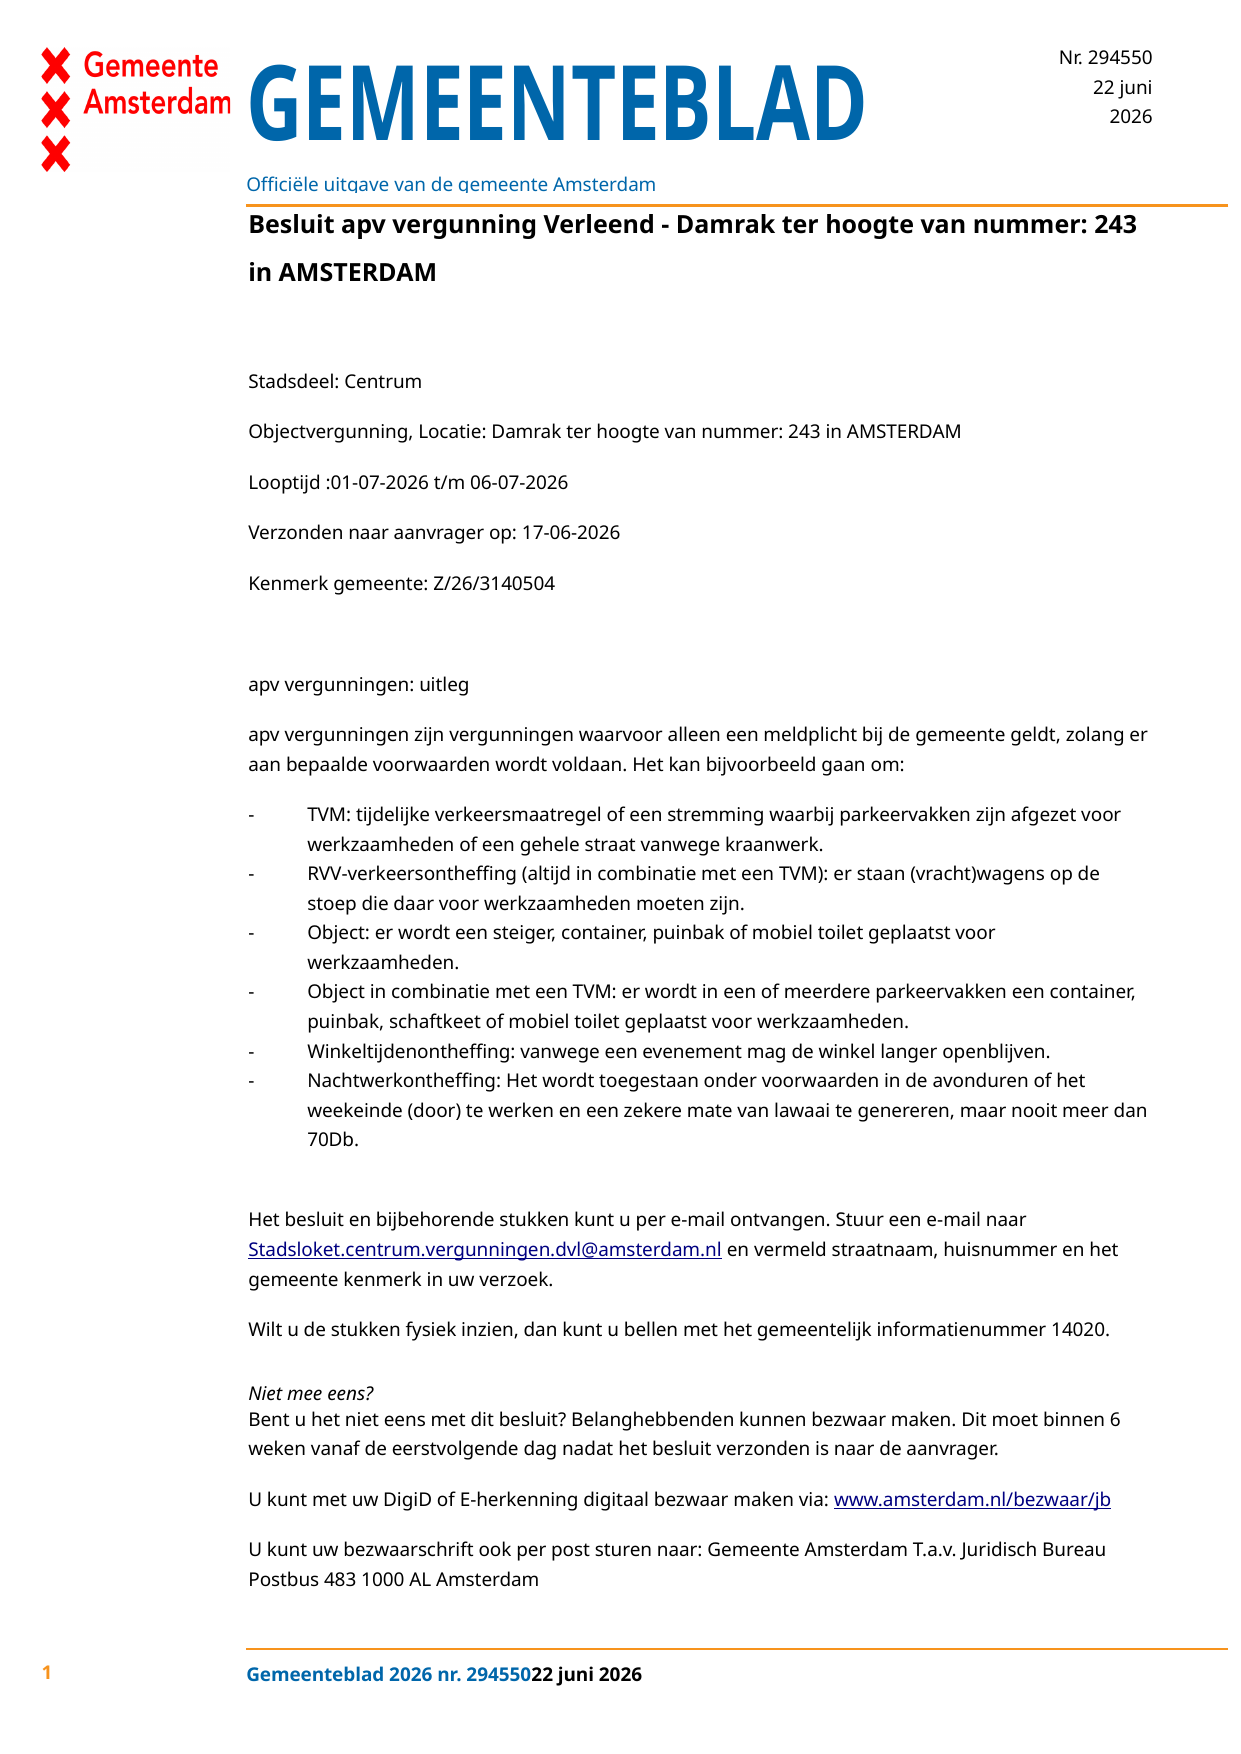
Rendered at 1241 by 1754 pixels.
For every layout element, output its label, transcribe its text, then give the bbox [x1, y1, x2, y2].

text U kunt met uw DigiD of E-herkenning digitaal bezwaar maken via: www.amsterdam.nl/bezwaar/jb [248, 1486, 1152, 1512]
text Stadsdeel: Centrum [248, 368, 1152, 394]
list Object in combinatie met een TVM: er wordt in een of meerdere parkeervakken een container, puinbak, schaftkeet of mobiel toilet geplaatst voor werkzaamheden. [248, 979, 1152, 1034]
list Winkeltijdenontheffing: vanwege een evenement mag de winkel langer openblijven. [248, 1038, 1152, 1064]
text Objectvergunning, Locatie: Damrak ter hoogte van nummer: 243 in AMSTERDAM [248, 419, 1152, 444]
text apv vergunningen zijn vergunningen waarvoor alleen een meldplicht bij de gemeente geldt, zolang er aan bepaalde voorwaarden wordt voldaan. Het kan bijvoorbeeld gaan om: [248, 721, 1152, 777]
text Looptijd :01-07-2026 t/m 06-07-2026 [248, 469, 1152, 495]
text apv vergunningen: uitleg [248, 671, 1152, 697]
text Niet mee eens? [248, 1380, 1152, 1406]
list TVM: tijdelijke verkeersmaatregel of een stremming waarbij parkeervakken zijn afgezet voor werkzaamheden of een gehele straat vanwege kraanwerk. [248, 801, 1152, 857]
list Object: er wordt een steiger, container, puinbak of mobiel toilet geplaatst voor werkzaamheden. [248, 919, 1152, 975]
picture [41, 47, 231, 172]
text Bent u het niet eens met dit besluit? Belanghebbenden kunnen bezwaar maken. Dit moet binnen 6 weken vanaf de eerstvolgende dag nadat het besluit verzonden is naar de aanvrager. [248, 1406, 1152, 1461]
text Kenmerk gemeente: Z/26/3140504 [248, 570, 1152, 596]
text U kunt uw bezwaarschrift ook per post sturen naar: Gemeente Amsterdam T.a.v. Juridisch Bureau Postbus 483 1000 AL Amsterdam [248, 1536, 1152, 1592]
text Besluit apv vergunning Verleend - Damrak ter hoogte van nummer: 243 in AMSTERDAM [248, 207, 1152, 288]
list Nachtwerkontheffing: Het wordt toegestaan onder voorwaarden in de avonduren of het weekeinde (door) te werken en een zekere mate van lawaai te genereren, maar nooit meer dan 70Db. [248, 1067, 1152, 1152]
text Wilt u de stukken fysiek inzien, dan kunt u bellen met het gemeentelijk informatienummer 14020. [248, 1316, 1152, 1342]
text Verzonden naar aanvrager op: 17-06-2026 [248, 519, 1152, 545]
text Het besluit en bijbehorende stukken kunt u per e-mail ontvangen. Stuur een e-mail naar Stadsloket.centrum.vergunningen.dvl@amsterdam.nl en vermeld straatnaam, huisnummer en het gemeente kenmerk in uw verzoek. [248, 1207, 1152, 1292]
list RVV-verkeersontheffing (altijd in combinatie met een TVM): er staan (vracht)wagens op de stoep die daar voor werkzaamheden moeten zijn. [248, 860, 1152, 916]
